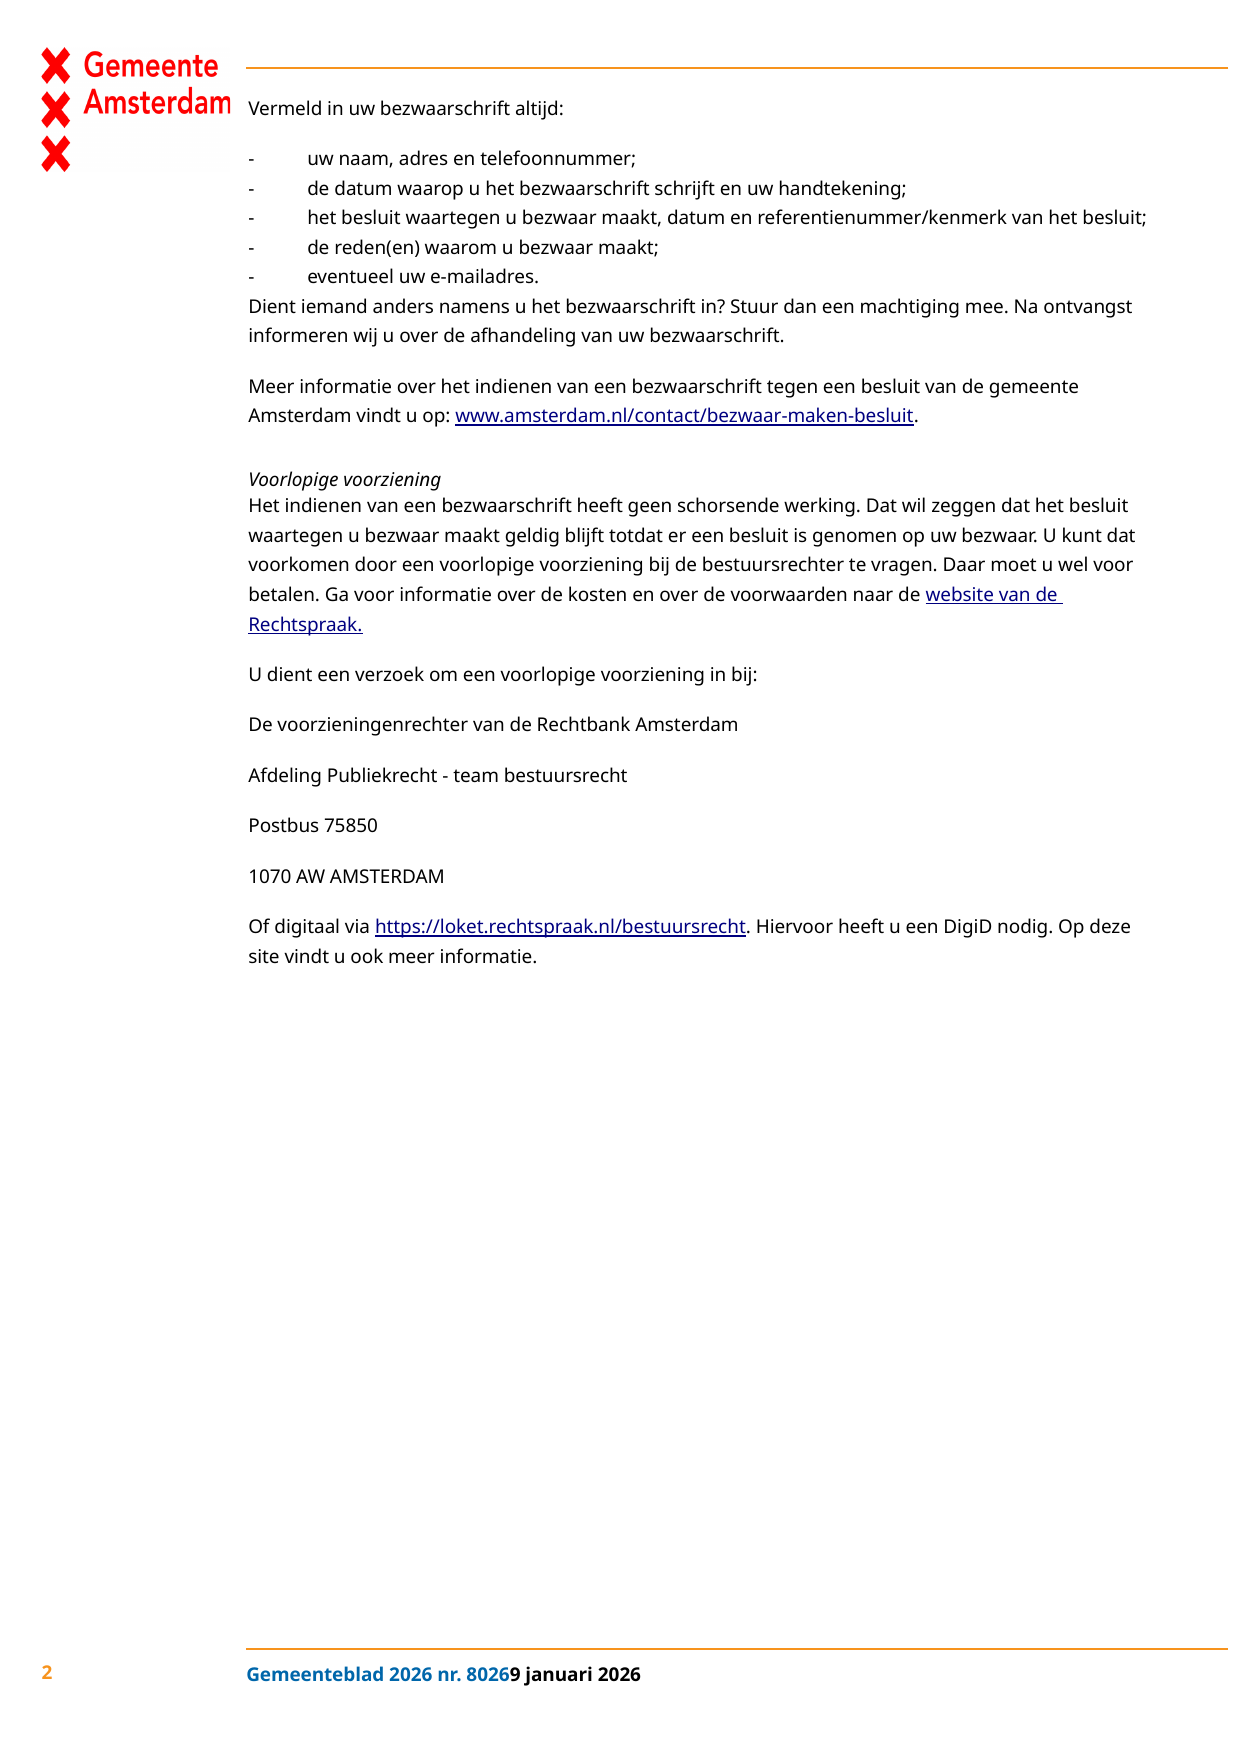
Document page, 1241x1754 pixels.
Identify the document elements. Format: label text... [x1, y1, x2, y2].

list de datum waarop u het bezwaarschrift schrijft en uw handtekening; [248, 175, 1152, 201]
text De voorzieningenrechter van de Rechtbank Amsterdam [248, 712, 1152, 737]
text Meer informatie over het indienen van een bezwaarschrift tegen een besluit van de gemeente Amsterdam vindt u op: www.amsterdam.nl/contact/bezwaar-maken-besluit. [248, 373, 1152, 428]
list uw naam, adres en telefoonnummer; [248, 145, 1152, 171]
text Of digitaal via https://loket.rechtspraak.nl/bestuursrecht. Hiervoor heeft u een DigiD nodig. Op deze site vindt u ook meer informatie. [248, 913, 1152, 968]
text U dient een verzoek om een voorlopige voorziening in bij: [248, 661, 1152, 687]
text Voorlopige voorziening [248, 467, 1152, 492]
text Afdeling Publiekrecht - team bestuursrecht [248, 762, 1152, 788]
text Het indienen van een bezwaarschrift heeft geen schorsende werking. Dat wil zeggen dat het besluit waartegen u bezwaar maakt geldig blijft totdat er een besluit is genomen op uw bezwaar. U kunt dat voorkomen door een voorlopige voorziening bij de bestuursrechter te vragen. Daar moet u wel voor betalen. Ga voor informatie over de kosten en over de voorwaarden naar de website van de Rechtspraak. [248, 492, 1152, 636]
text 1070 AW AMSTERDAM [248, 863, 1152, 888]
picture [41, 47, 231, 172]
text Vermeld in uw bezwaarschrift altijd: [248, 95, 1152, 121]
list het besluit waartegen u bezwaar maakt, datum en referentienummer/kenmerk van het besluit; [248, 204, 1152, 230]
list eventueel uw e-mailadres. [248, 263, 1152, 289]
text Postbus 75850 [248, 812, 1152, 838]
list de reden(en) waarom u bezwaar maakt; [248, 234, 1152, 260]
text Dient iemand anders namens u het bezwaarschrift in? Stuur dan een machtiging mee. Na ontvangst informeren wij u over de afhandeling van uw bezwaarschrift. [248, 293, 1152, 348]
